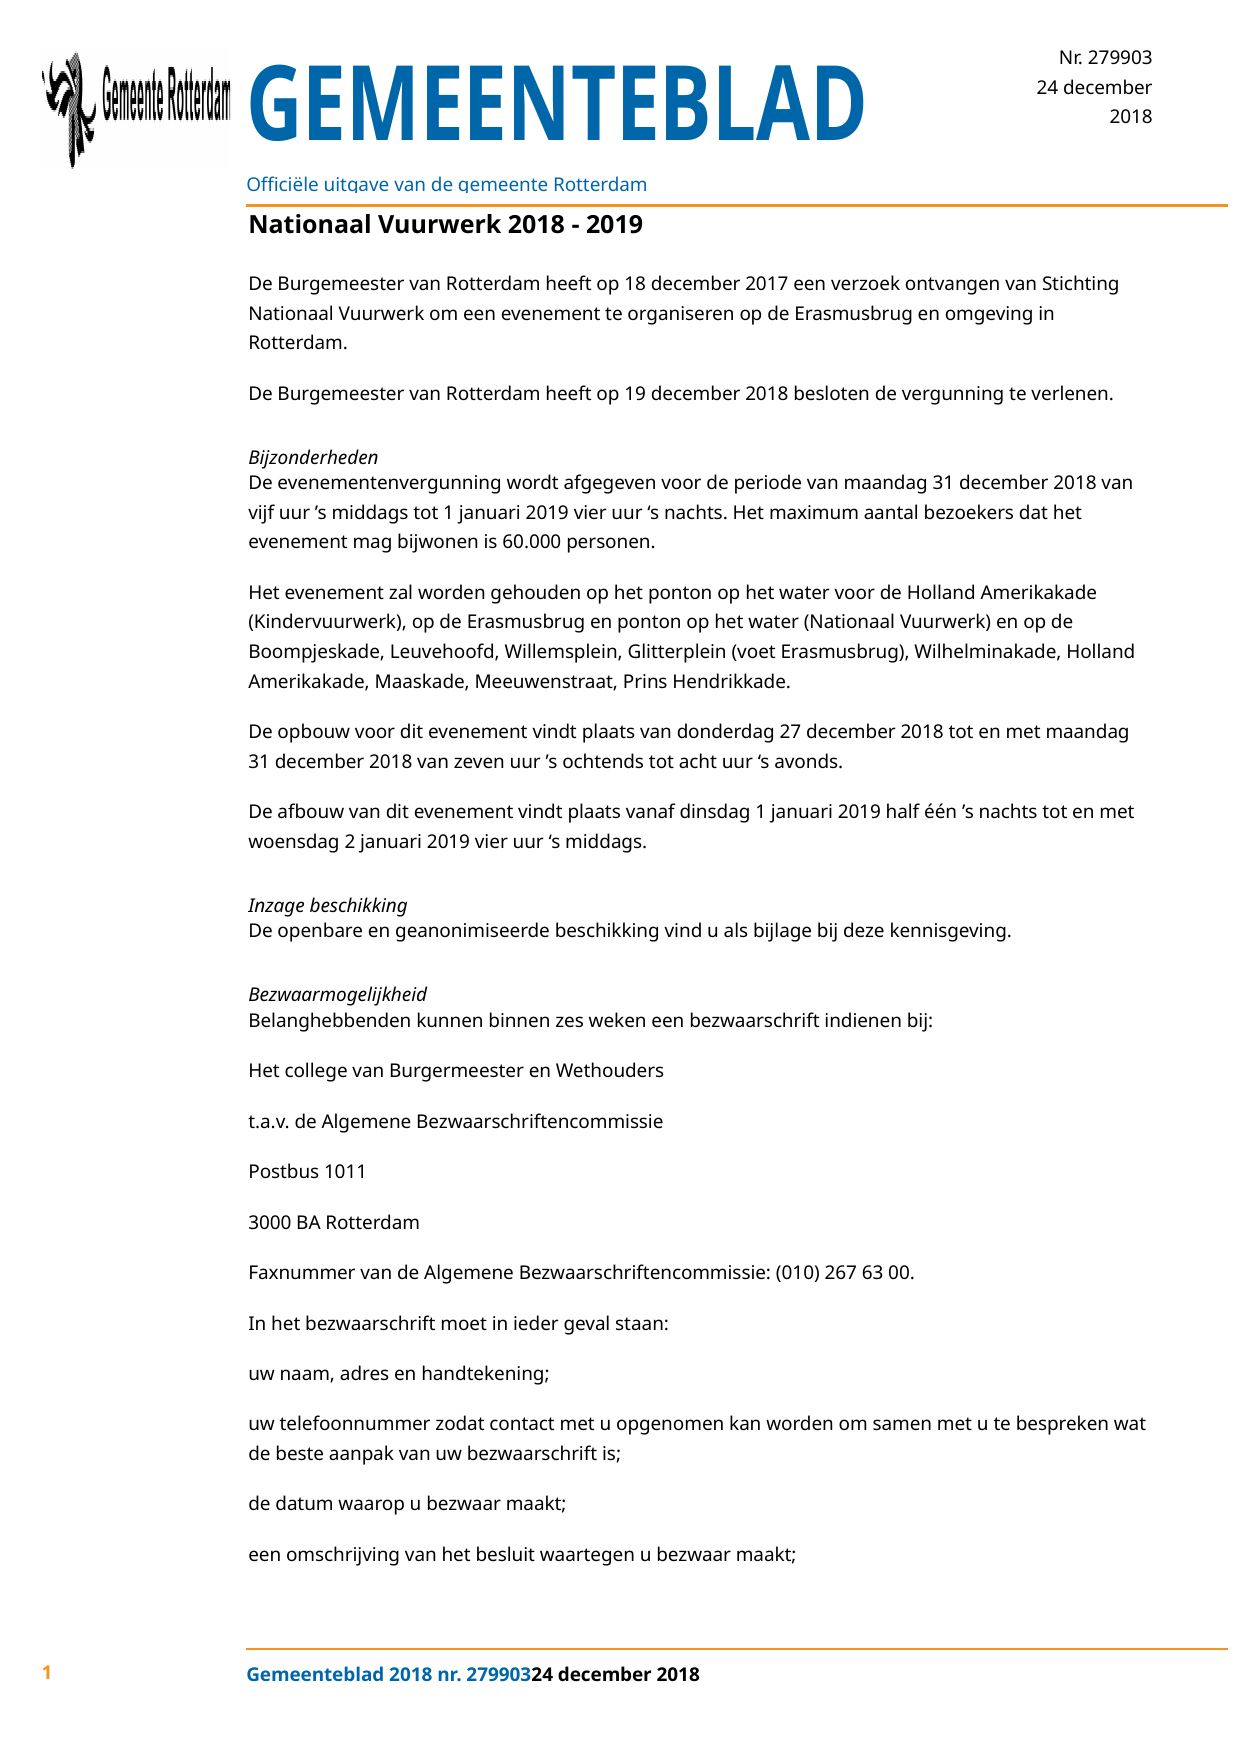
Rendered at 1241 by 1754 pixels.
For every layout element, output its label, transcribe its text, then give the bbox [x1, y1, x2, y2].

text De afbouw van dit evenement vindt plaats vanaf dinsdag 1 januari 2019 half één ’s nachts tot en met woensdag 2 januari 2019 vier uur ‘s middags. [248, 798, 1152, 854]
text Faxnummer van de Algemene Bezwaarschriftencommissie: (010) 267 63 00. [248, 1259, 1152, 1285]
text Bijzonderheden [248, 444, 1152, 469]
text De Burgemeester van Rotterdam heeft op 18 december 2017 een verzoek ontvangen van Stichting Nationaal Vuurwerk om een evenement te organiseren op de Erasmusbrug en omgeving in Rotterdam. [248, 270, 1152, 355]
text uw naam, adres en handtekening; [248, 1360, 1152, 1386]
text uw telefoonnummer zodat contact met u opgenomen kan worden om samen met u te bespreken wat de beste aanpak van uw bezwaarschrift is; [248, 1411, 1152, 1466]
text Belanghebbenden kunnen binnen zes weken een bezwaarschrift indienen bij: [248, 1007, 1152, 1033]
text De Burgemeester van Rotterdam heeft op 19 december 2018 besloten de vergunning te verlenen. [248, 380, 1152, 406]
text De evenementenvergunning wordt afgegeven voor de periode van maandag 31 december 2018 van vijf uur ’s middags tot 1 januari 2019 vier uur ‘s nachts. Het maximum aantal bezoekers dat het evenement mag bijwonen is 60.000 personen. [248, 469, 1152, 554]
text Inzage beschikking [248, 892, 1152, 918]
text Postbus 1011 [248, 1158, 1152, 1184]
text In het bezwaarschrift moet in ieder geval staan: [248, 1310, 1152, 1336]
text Het college van Burgermeester en Wethouders [248, 1058, 1152, 1083]
text Bezwaarmogelijkheid [248, 982, 1152, 1007]
picture [41, 47, 231, 172]
text Het evenement zal worden gehouden op het ponton op het water voor de Holland Amerikakade (Kindervuurwerk), op de Erasmusbrug en ponton op het water (Nationaal Vuurwerk) en op de Boompjeskade, Leuvehoofd, Willemsplein, Glitterplein (voet Erasmusbrug), Wilhelminakade, Holland Amerikakade, Maaskade, Meeuwenstraat, Prins Hendrikkade. [248, 579, 1152, 694]
text een omschrijving van het besluit waartegen u bezwaar maakt; [248, 1541, 1152, 1567]
text 3000 BA Rotterdam [248, 1209, 1152, 1235]
text De openbare en geanonimiseerde beschikking vind u als bijlage bij deze kennisgeving. [248, 918, 1152, 943]
text de datum waarop u bezwaar maakt; [248, 1491, 1152, 1516]
text De opbouw voor dit evenement vindt plaats van donderdag 27 december 2018 tot en met maandag 31 december 2018 van zeven uur ’s ochtends tot acht uur ‘s avonds. [248, 718, 1152, 774]
text Nationaal Vuurwerk 2018 - 2019 [248, 207, 1152, 241]
text t.a.v. de Algemene Bezwaarschriftencommissie [248, 1108, 1152, 1134]
